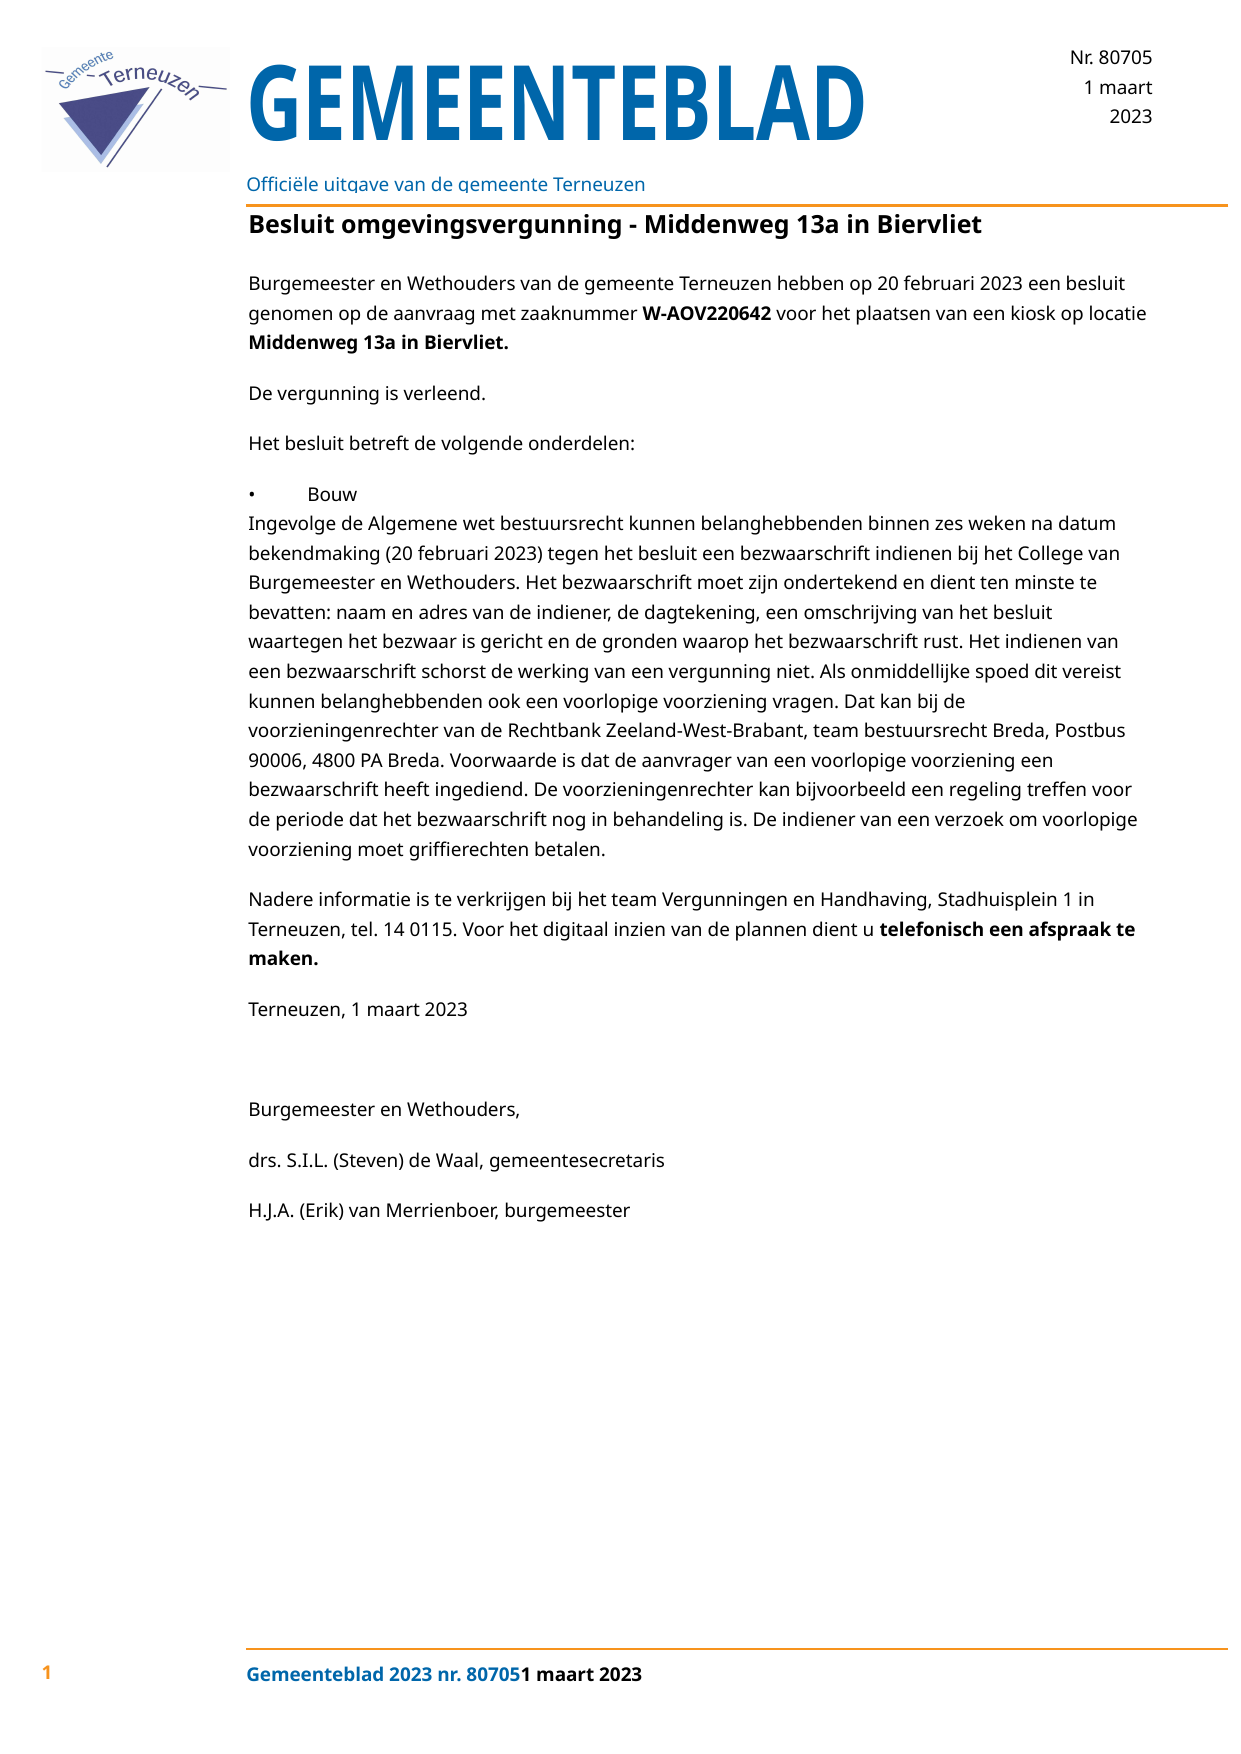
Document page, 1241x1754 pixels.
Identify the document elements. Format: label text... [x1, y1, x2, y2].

text H.J.A. (Erik) van Merrienboer, burgemeester [248, 1197, 1152, 1223]
text drs. S.I.L. (Steven) de Waal, gemeentesecretaris [248, 1147, 1152, 1173]
text Nadere informatie is te verkrijgen bij het team Vergunningen en Handhaving, Stadhuisplein 1 in Terneuzen, tel. 14 0115. Voor het digitaal inzien van de plannen dient u telefonisch een afspraak te maken. [248, 886, 1152, 971]
text Burgemeester en Wethouders, [248, 1097, 1152, 1122]
picture [41, 47, 231, 172]
text Besluit omgevingsvergunning - Middenweg 13a in Biervliet [248, 207, 1152, 241]
list Bouw [248, 481, 1152, 506]
text Terneuzen, 1 maart 2023 [248, 996, 1152, 1021]
text Burgemeester en Wethouders van de gemeente Terneuzen hebben op 20 februari 2023 een besluit genomen op de aanvraag met zaaknummer W-AOV220642 voor het plaatsen van een kiosk op locatie Middenweg 13a in Biervliet. [248, 270, 1152, 355]
text Ingevolge de Algemene wet bestuursrecht kunnen belanghebbenden binnen zes weken na datum bekendmaking (20 februari 2023) tegen het besluit een bezwaarschrift indienen bij het College van Burgemeester en Wethouders. Het bezwaarschrift moet zijn ondertekend en dient ten minste te bevatten: naam en adres van de indiener, de dagtekening, een omschrijving van het besluit waartegen het bezwaar is gericht en de gronden waarop het bezwaarschrift rust. Het indienen van een bezwaarschrift schorst de werking van een vergunning niet. Als onmiddellijke spoed dit vereist kunnen belanghebbenden ook een voorlopige voorziening vragen. Dat kan bij de voorzieningenrechter van de Rechtbank Zeeland-West-Brabant, team bestuursrecht Breda, Postbus 90006, 4800 PA Breda. Voorwaarde is dat de aanvrager van een voorlopige voorziening een bezwaarschrift heeft ingediend. De voorzieningenrechter kan bijvoorbeeld een regeling treffen voor de periode dat het bezwaarschrift nog in behandeling is. De indiener van een verzoek om voorlopige voorziening moet griffierechten betalen. [248, 510, 1152, 861]
text De vergunning is verleend. [248, 380, 1152, 406]
text Het besluit betreft de volgende onderdelen: [248, 430, 1152, 456]
